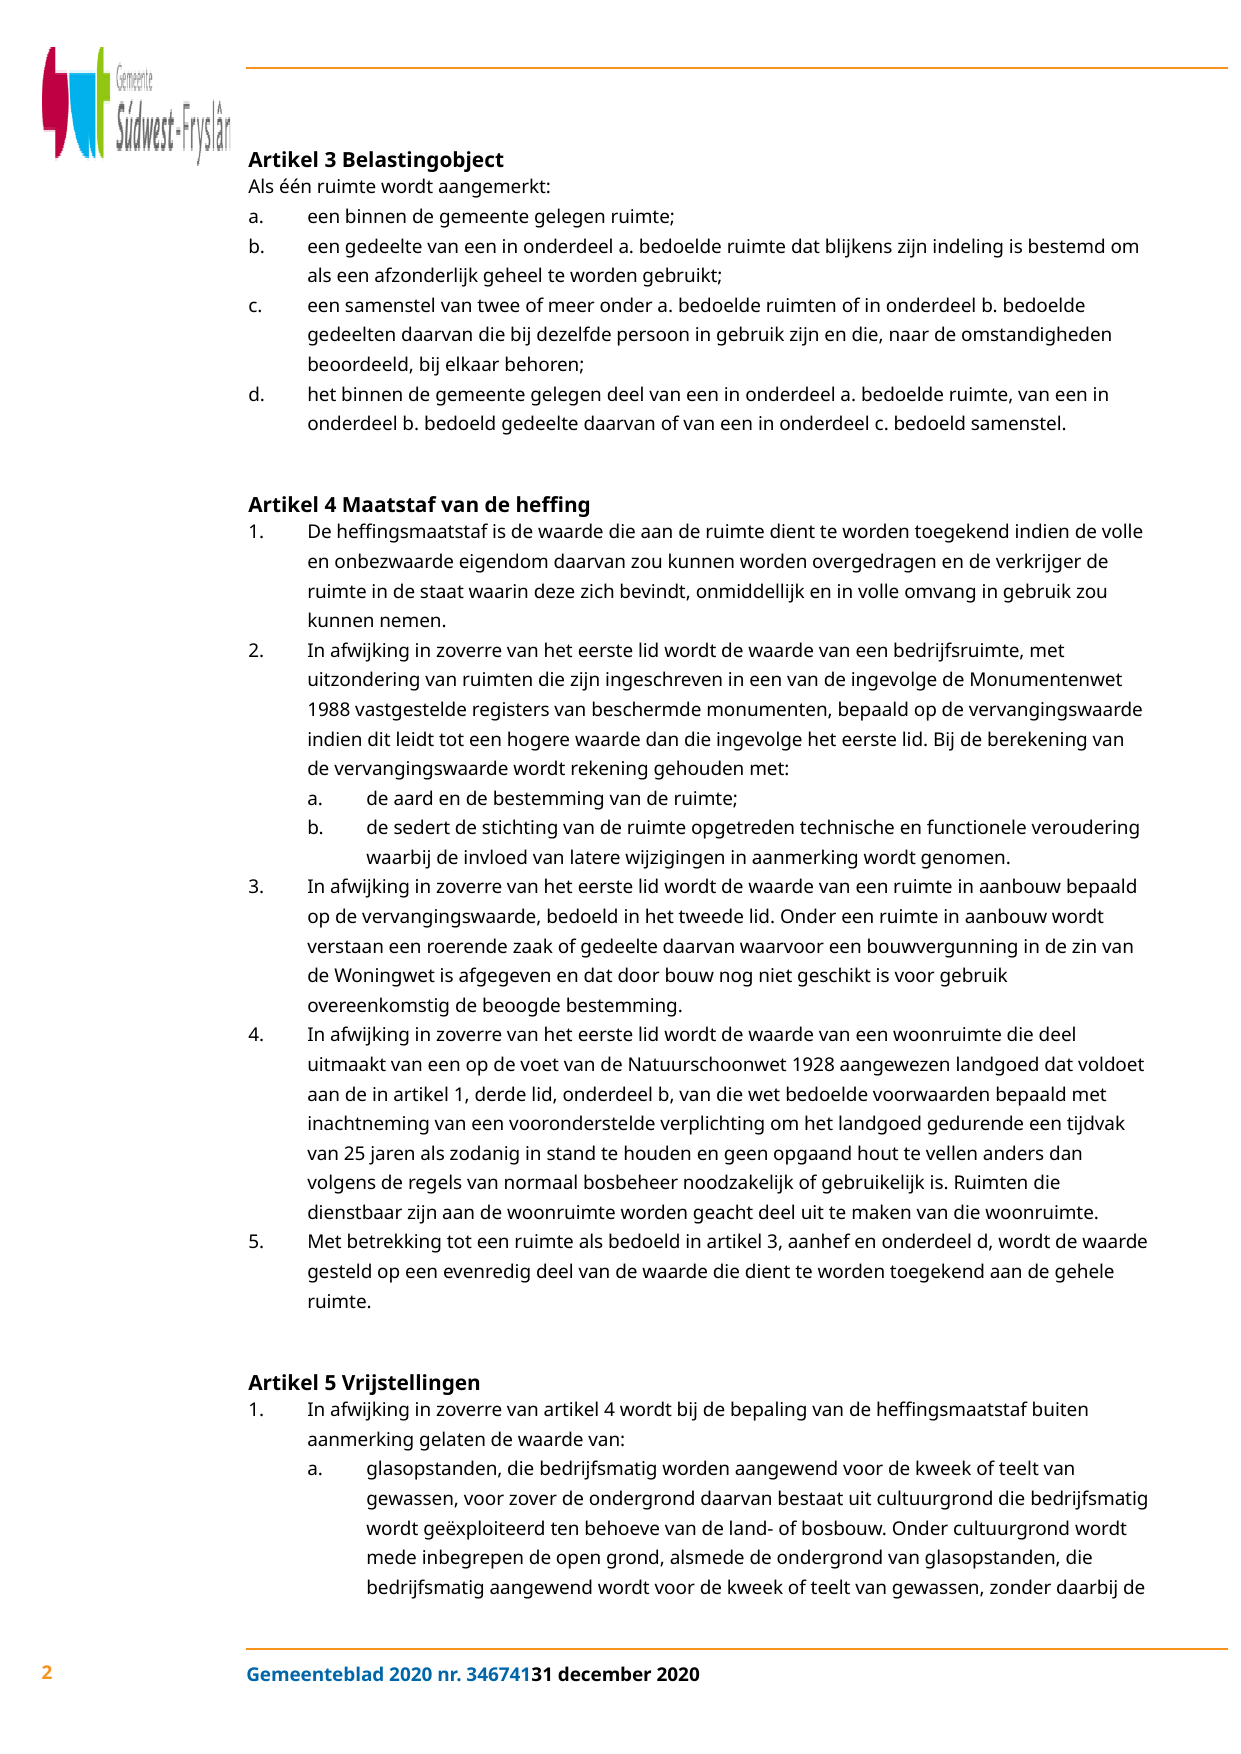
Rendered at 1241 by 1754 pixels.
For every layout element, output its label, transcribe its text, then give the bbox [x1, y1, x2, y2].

list Met betrekking tot een ruimte als bedoeld in artikel 3, aanhef en onderdeel d, wordt de waarde gesteld op een evenredig deel van de waarde die dient te worden toegekend aan de gehele ruimte. [248, 1229, 1152, 1314]
list In afwijking in zoverre van het eerste lid wordt de waarde van een woonruimte die deel uitmaakt van een op de voet van de Natuurschoonwet 1928 aangewezen landgoed dat voldoet aan de in artikel 1, derde lid, onderdeel b, van die wet bedoelde voorwaarden bepaald met inachtneming van een vooronderstelde verplichting om het landgoed gedurende een tijdvak van 25 jaren als zodanig in stand te houden en geen opgaand hout te vellen anders dan volgens de regels van normaal bosbeheer noodzakelijk of gebruikelijk is. Ruimten die dienstbaar zijn aan de woonruimte worden geacht deel uit te maken van die woonruimte. [248, 1022, 1152, 1225]
list de sedert de stichting van de ruimte opgetreden technische en functionele veroudering waarbij de invloed van latere wijzigingen in aanmerking wordt genomen. [307, 814, 1152, 870]
list het binnen de gemeente gelegen deel van een in onderdeel a. bedoelde ruimte, van een in onderdeel b. bedoeld gedeelte daarvan of van een in onderdeel c. bedoeld samenstel. [248, 381, 1152, 436]
list In afwijking in zoverre van het eerste lid wordt de waarde van een bedrijfsruimte, met uitzondering van ruimten die zijn ingeschreven in een van de ingevolge de Monumentenwet 1988 vastgestelde registers van beschermde monumenten, bepaald op de vervangingswaarde indien dit leidt tot een hogere waarde dan die ingevolge het eerste lid. Bij de berekening van de vervangingswaarde wordt rekening gehouden met: [248, 637, 1152, 781]
list een samenstel van twee of meer onder a. bedoelde ruimten of in onderdeel b. bedoelde gedeelten daarvan die bij dezelfde persoon in gebruik zijn en die, naar de omstandigheden beoordeeld, bij elkaar behoren; [248, 292, 1152, 377]
text Als één ruimte wordt aangemerkt: [248, 174, 1152, 199]
list de aard en de bestemming van de ruimte; [307, 785, 1152, 811]
list In afwijking in zoverre van het eerste lid wordt de waarde van een ruimte in aanbouw bepaald op de vervangingswaarde, bedoeld in het tweede lid. Onder een ruimte in aanbouw wordt verstaan een roerende zaak of gedeelte daarvan waarvoor een bouwvergunning in de zin van de Woningwet is afgegeven en dat door bouw nog niet geschikt is voor gebruik overeenkomstig de beoogde bestemming. [248, 874, 1152, 1018]
text Artikel 3 Belastingobject [248, 145, 1152, 174]
text Artikel 4 Maatstaf van de heffing [248, 490, 1152, 519]
list een gedeelte van een in onderdeel a. bedoelde ruimte dat blijkens zijn indeling is bestemd om als een afzonderlijk geheel te worden gebruikt; [248, 233, 1152, 288]
text Artikel 5 Vrijstellingen [248, 1368, 1152, 1396]
picture [41, 47, 231, 172]
list De heffingsmaatstaf is de waarde die aan de ruimte dient te worden toegekend indien de volle en onbezwaarde eigendom daarvan zou kunnen worden overgedragen en de verkrijger de ruimte in de staat waarin deze zich bevindt, onmiddellijk en in volle omvang in gebruik zou kunnen nemen. [248, 519, 1152, 633]
list een binnen de gemeente gelegen ruimte; [248, 203, 1152, 229]
list glasopstanden, die bedrijfsmatig worden aangewend voor de kweek of teelt van gewassen, voor zover de ondergrond daarvan bestaat uit cultuurgrond die bedrijfsmatig wordt geëxploiteerd ten behoeve van de land- of bosbouw. Onder cultuurgrond wordt mede inbegrepen de open grond, alsmede de ondergrond van glasopstanden, die bedrijfsmatig aangewend wordt voor de kweek of teelt van gewassen, zonder daarbij de [307, 1456, 1152, 1599]
list In afwijking in zoverre van artikel 4 wordt bij de bepaling van de heffingsmaatstaf buiten aanmerking gelaten de waarde van: [248, 1396, 1152, 1452]
